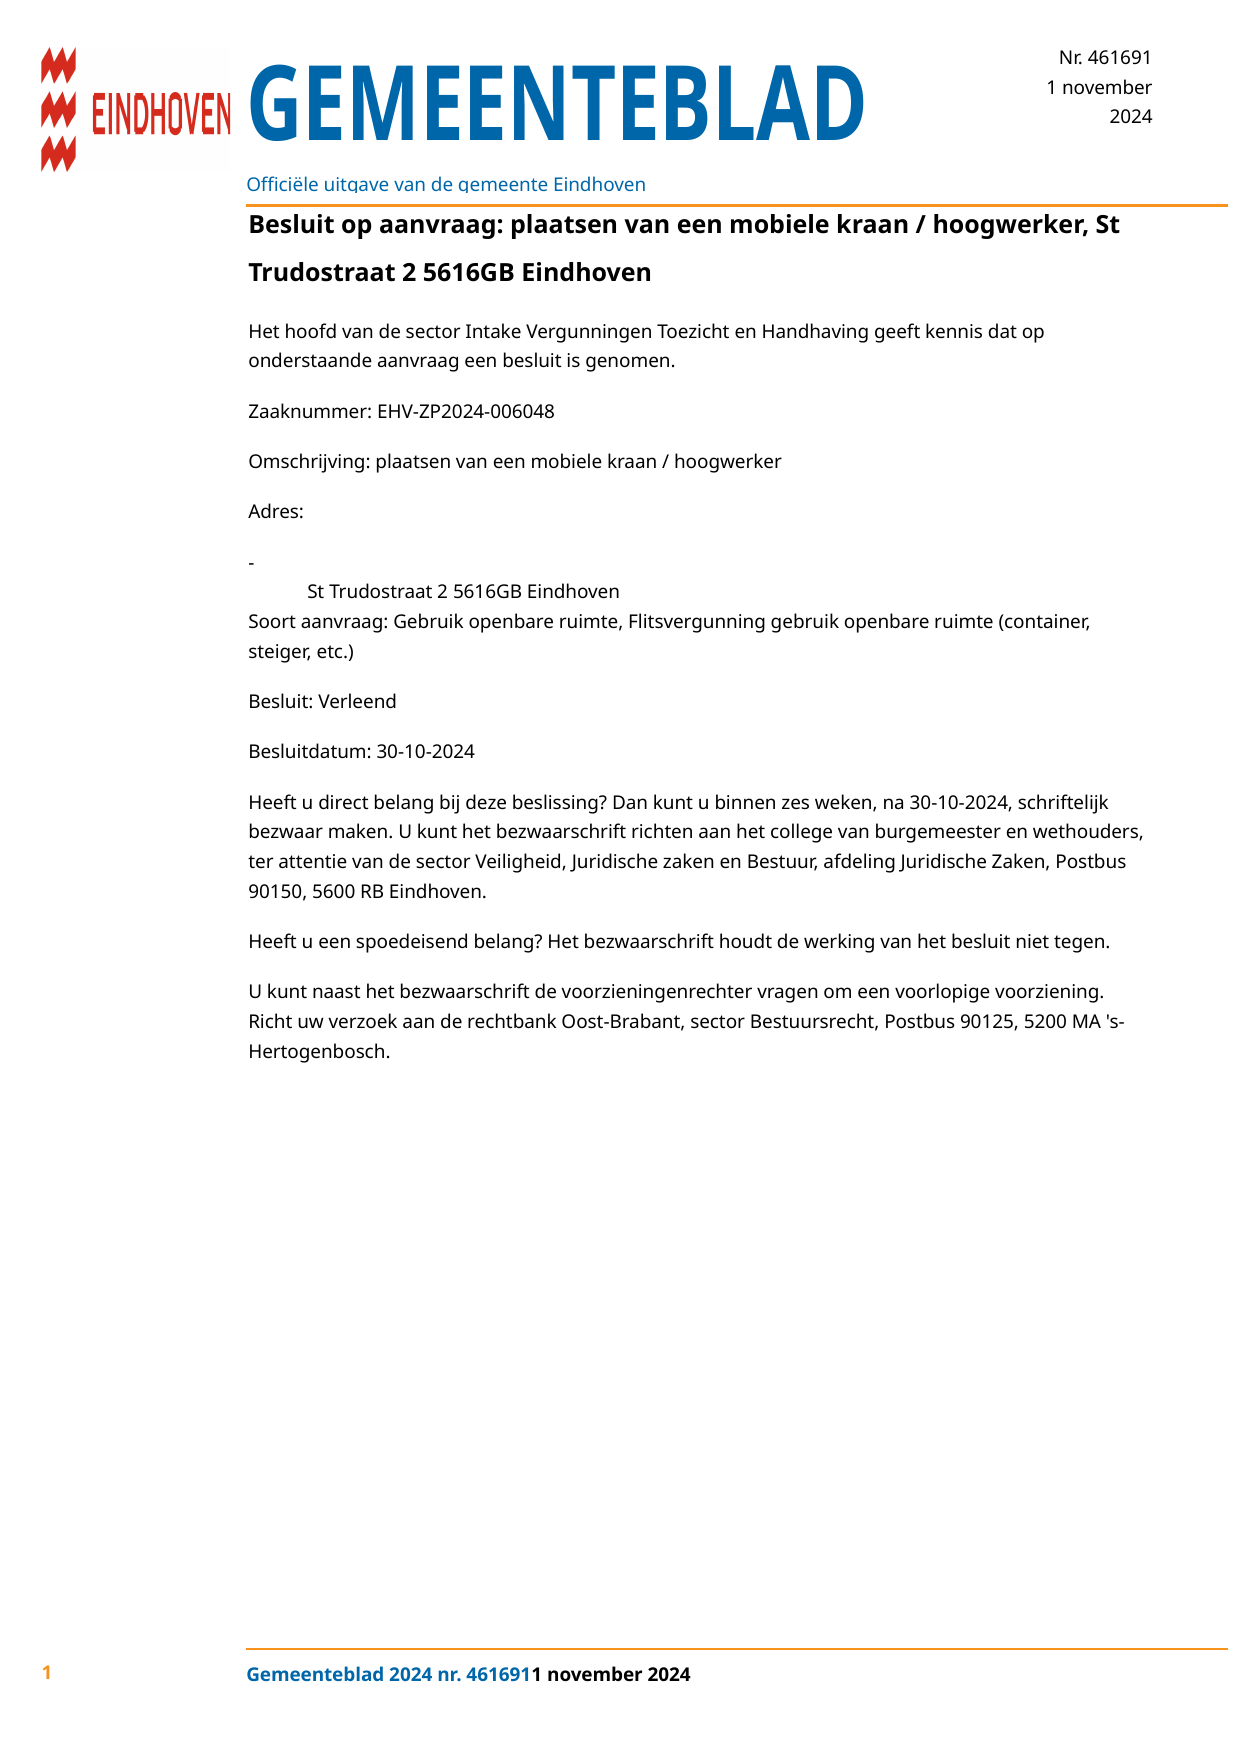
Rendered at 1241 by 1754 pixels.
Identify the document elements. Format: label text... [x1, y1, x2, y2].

text U kunt naast het bezwaarschrift de voorzieningenrechter vragen om een voorlopige voorziening. Richt uw verzoek aan de rechtbank Oost-Brabant, sector Bestuursrecht, Postbus 90125, 5200 MA 's-Hertogenbosch. [248, 979, 1152, 1064]
text Adres: [248, 499, 1152, 524]
text Heeft u een spoedeisend belang? Het bezwaarschrift houdt de werking van het besluit niet tegen. [248, 928, 1152, 954]
text Het hoofd van de sector Intake Vergunningen Toezicht en Handhaving geeft kennis dat op onderstaande aanvraag een besluit is genomen. [248, 318, 1152, 373]
text Heeft u direct belang bij deze beslissing? Dan kunt u binnen zes weken, na 30-10-2024, schriftelijk bezwaar maken. U kunt het bezwaarschrift richten aan het college van burgemeester en wethouders, ter attentie van de sector Veiligheid, Juridische zaken en Bestuur, afdeling Juridische Zaken, Postbus 90150, 5600 RB Eindhoven. [248, 789, 1152, 904]
list St Trudostraat 2 5616GB Eindhoven [248, 579, 1152, 604]
text Besluit op aanvraag: plaatsen van een mobiele kraan / hoogwerker, St Trudostraat 2 5616GB Eindhoven [248, 207, 1152, 288]
text Zaaknummer: EHV-ZP2024-006048 [248, 398, 1152, 424]
text Soort aanvraag: Gebruik openbare ruimte, Flitsvergunning gebruik openbare ruimte (container, steiger, etc.) [248, 608, 1152, 664]
text Besluit: Verleend [248, 688, 1152, 714]
picture [41, 47, 231, 172]
text Omschrijving: plaatsen van een mobiele kraan / hoogwerker [248, 448, 1152, 474]
text Besluitdatum: 30-10-2024 [248, 739, 1152, 764]
